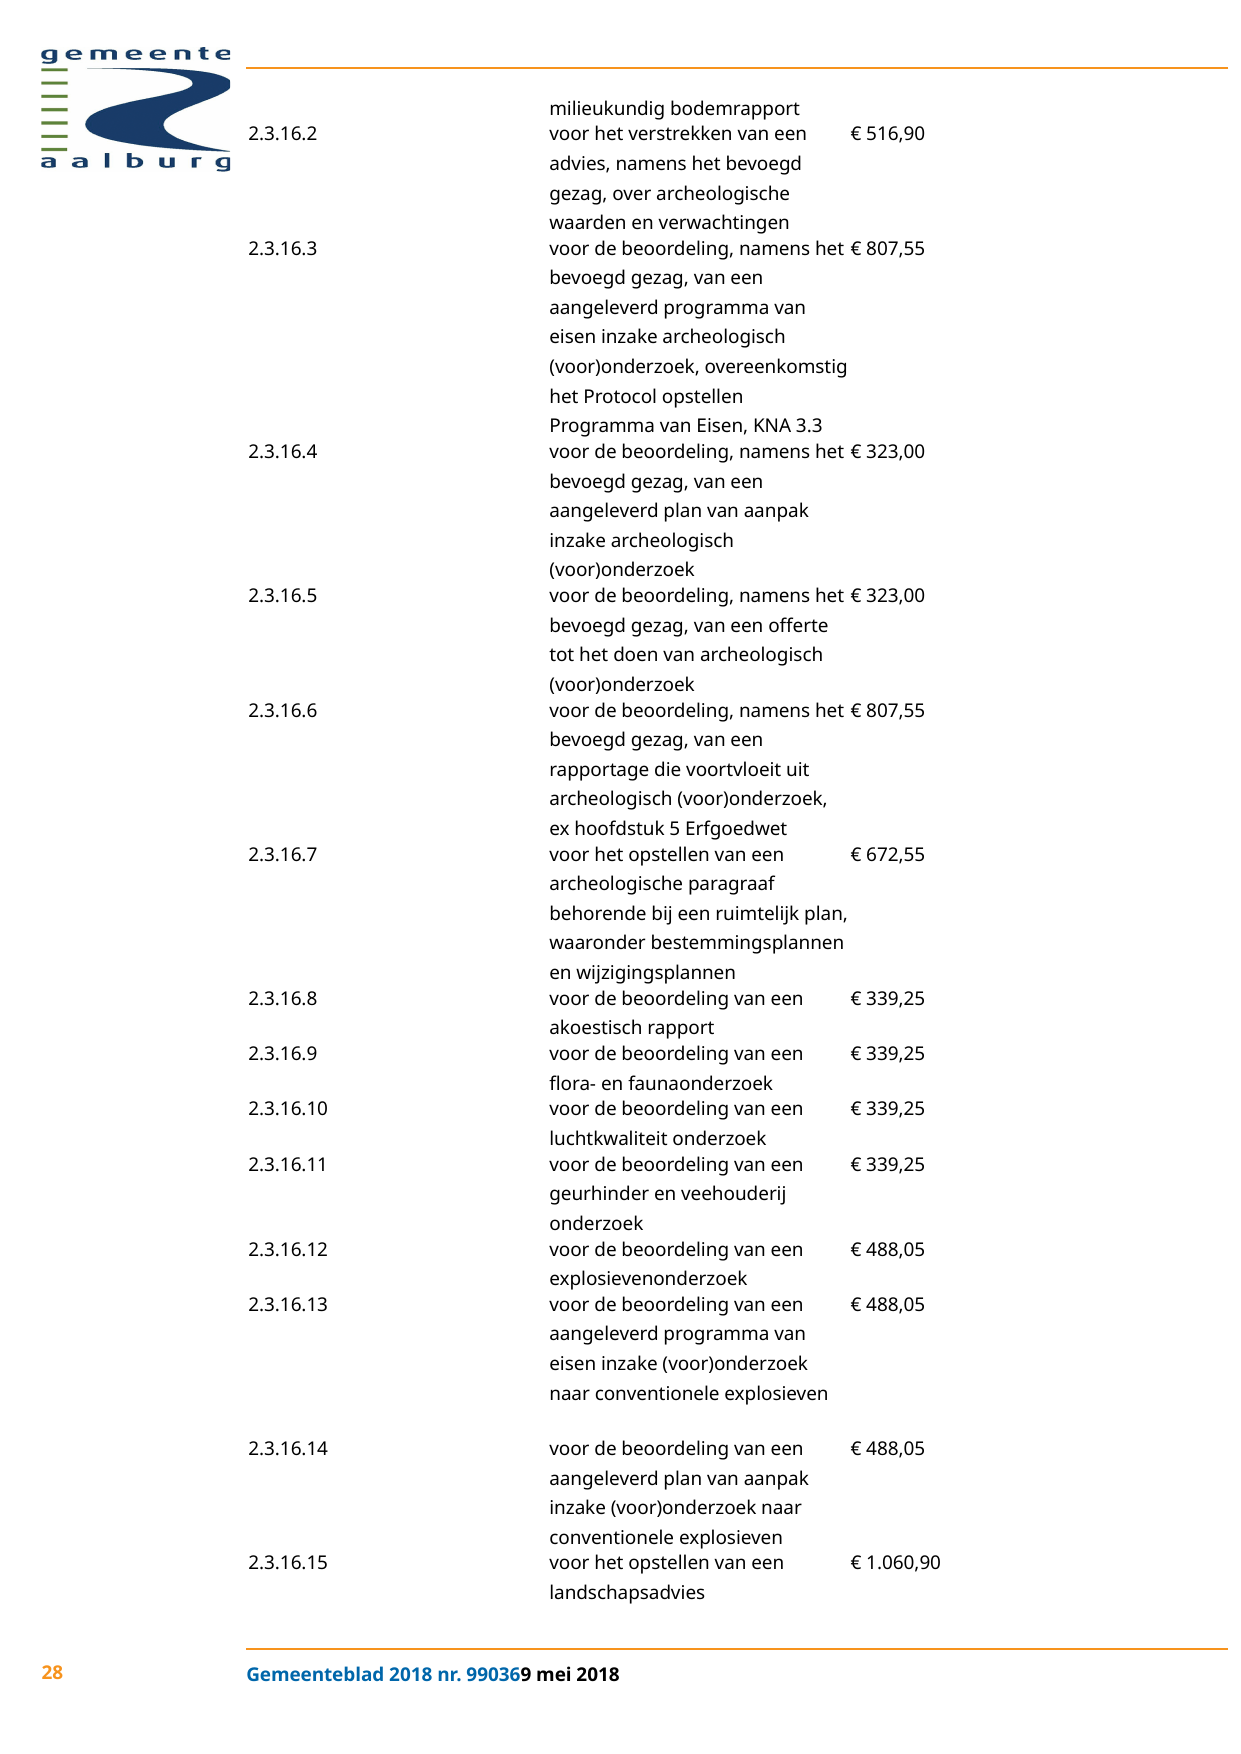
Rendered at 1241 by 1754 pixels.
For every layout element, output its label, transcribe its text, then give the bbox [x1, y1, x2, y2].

table_cell voor de beoordeling, namens het bevoegd gezag, van een aangeleverd plan van aanpak inzake archeologisch (voor)onderzoek [549, 438, 850, 582]
table_cell voor het opstellen van een archeologische paragraaf behorende bij een ruimtelijk plan, waaronder bestemmingsplannen en wijzigingsplannen [549, 841, 850, 985]
table_cell voor de beoordeling, namens het bevoegd gezag, van een rapportage die voortvloeit uit archeologisch (voor)onderzoek, ex hoofdstuk 5 Erfgoedwet [549, 697, 850, 841]
table_cell € 339,25 [850, 1151, 1152, 1236]
table_cell € 516,90 [850, 121, 1152, 235]
table_cell 2.3.16.13 [248, 1291, 549, 1435]
table_cell € 807,55 [850, 697, 1152, 841]
table_cell voor het opstellen van een landschapsadvies [549, 1550, 850, 1605]
table_cell voor de beoordeling van een flora- en faunaonderzoek [549, 1040, 850, 1096]
table_cell 2.3.16.15 [248, 1550, 549, 1605]
table_cell 2.3.16.5 [248, 582, 549, 697]
table_cell voor de beoordeling van een luchtkwaliteit onderzoek [549, 1096, 850, 1151]
table_cell voor de beoordeling van een explosievenonderzoek [549, 1236, 850, 1291]
table_cell € 672,55 [850, 841, 1152, 985]
table_cell 2.3.16.2 [248, 121, 549, 235]
table_cell voor de beoordeling van een aangeleverd plan van aanpak inzake (voor)onderzoek naar conventionele explosieven [549, 1435, 850, 1549]
table_cell € 488,05 [850, 1236, 1152, 1291]
table_cell [850, 95, 1152, 121]
table_cell € 488,05 [850, 1291, 1152, 1435]
table_cell voor het verstrekken van een advies, namens het bevoegd gezag, over archeologische waarden en verwachtingen [549, 121, 850, 235]
table_cell € 339,25 [850, 1040, 1152, 1096]
table_cell € 807,55 [850, 235, 1152, 438]
table_cell 2.3.16.11 [248, 1151, 549, 1236]
table_cell voor de beoordeling van een akoestisch rapport [549, 985, 850, 1040]
table_cell € 323,00 [850, 438, 1152, 582]
table_cell voor de beoordeling van een geurhinder en veehouderij onderzoek [549, 1151, 850, 1236]
table_cell 2.3.16.10 [248, 1096, 549, 1151]
table_cell voor de beoordeling, namens het bevoegd gezag, van een aangeleverd programma van eisen inzake archeologisch (voor)onderzoek, overeenkomstig het Protocol opstellen Programma van Eisen, KNA 3.3 [549, 235, 850, 438]
table_cell voor de beoordeling van een aangeleverd programma van eisen inzake (voor)onderzoek naar conventionele explosieven [549, 1291, 850, 1435]
table_cell 2.3.16.9 [248, 1040, 549, 1096]
table_cell 2.3.16.12 [248, 1236, 549, 1291]
table_cell € 323,00 [850, 582, 1152, 697]
table_cell 2.3.16.3 [248, 235, 549, 438]
table_cell € 339,25 [850, 985, 1152, 1040]
table_cell 2.3.16.14 [248, 1435, 549, 1549]
table_cell voor de beoordeling, namens het bevoegd gezag, van een offerte tot het doen van archeologisch (voor)onderzoek [549, 582, 850, 697]
table_cell 2.3.16.6 [248, 697, 549, 841]
table_cell 2.3.16.7 [248, 841, 549, 985]
picture [41, 47, 231, 172]
table_cell [248, 95, 549, 121]
table_cell milieukundig bodemrapport [549, 95, 850, 121]
table_cell € 339,25 [850, 1096, 1152, 1151]
table_cell € 488,05 [850, 1435, 1152, 1549]
table_cell 2.3.16.8 [248, 985, 549, 1040]
table_cell 2.3.16.4 [248, 438, 549, 582]
table_cell € 1.060,90 [850, 1550, 1152, 1605]
